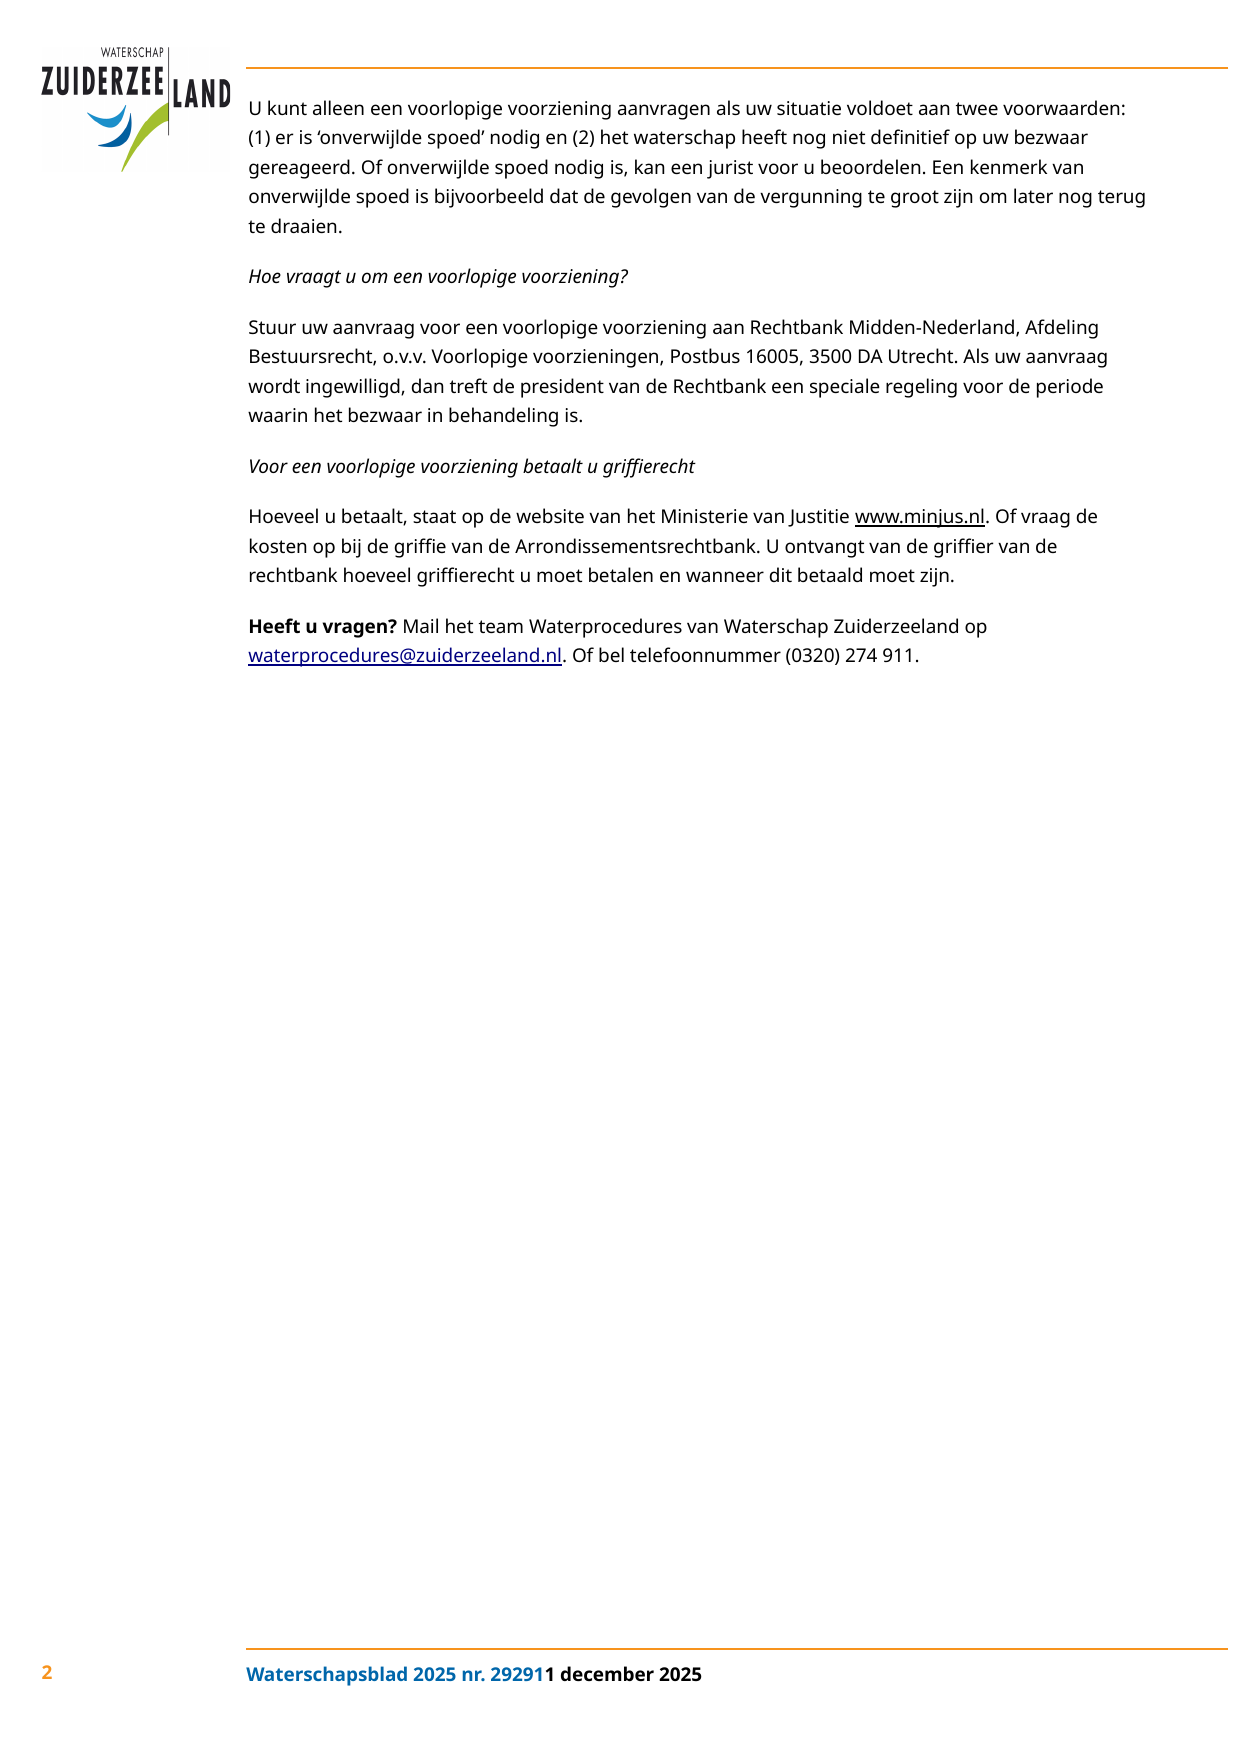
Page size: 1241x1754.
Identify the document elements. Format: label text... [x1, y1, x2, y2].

picture [41, 47, 231, 172]
text Voor een voorlopige voorziening betaalt u griffierecht [248, 453, 1152, 479]
text U kunt alleen een voorlopige voorziening aanvragen als uw situatie voldoet aan twee voorwaarden: (1) er is ‘onverwijlde spoed’ nodig en (2) het waterschap heeft nog niet definitief op uw bezwaar gereageerd. Of onverwijlde spoed nodig is, kan een jurist voor u beoordelen. Een kenmerk van onverwijlde spoed is bijvoorbeeld dat de gevolgen van de vergunning te groot zijn om later nog terug te draaien. [248, 95, 1152, 239]
text Stuur uw aanvraag voor een voorlopige voorziening aan Rechtbank Midden-Nederland, Afdeling Bestuursrecht, o.v.v. Voorlopige voorzieningen, Postbus 16005, 3500 DA Utrecht. Als uw aanvraag wordt ingewilligd, dan treft de president van de Rechtbank een speciale regeling voor de periode waarin het bezwaar in behandeling is. [248, 314, 1152, 428]
text Heeft u vragen? Mail het team Waterprocedures van Waterschap Zuiderzeeland op waterprocedures@zuiderzeeland.nl. Of bel telefoonnummer (0320) 274 911. [248, 613, 1152, 668]
text Hoeveel u betaalt, staat op de website van het Ministerie van Justitie www.minjus.nl. Of vraag de kosten op bij de griffie van de Arrondissementsrechtbank. U ontvangt van de griffier van de rechtbank hoeveel griffierecht u moet betalen en wanneer dit betaald moet zijn. [248, 503, 1152, 588]
text Hoe vraagt u om een voorlopige voorziening? [248, 263, 1152, 289]
